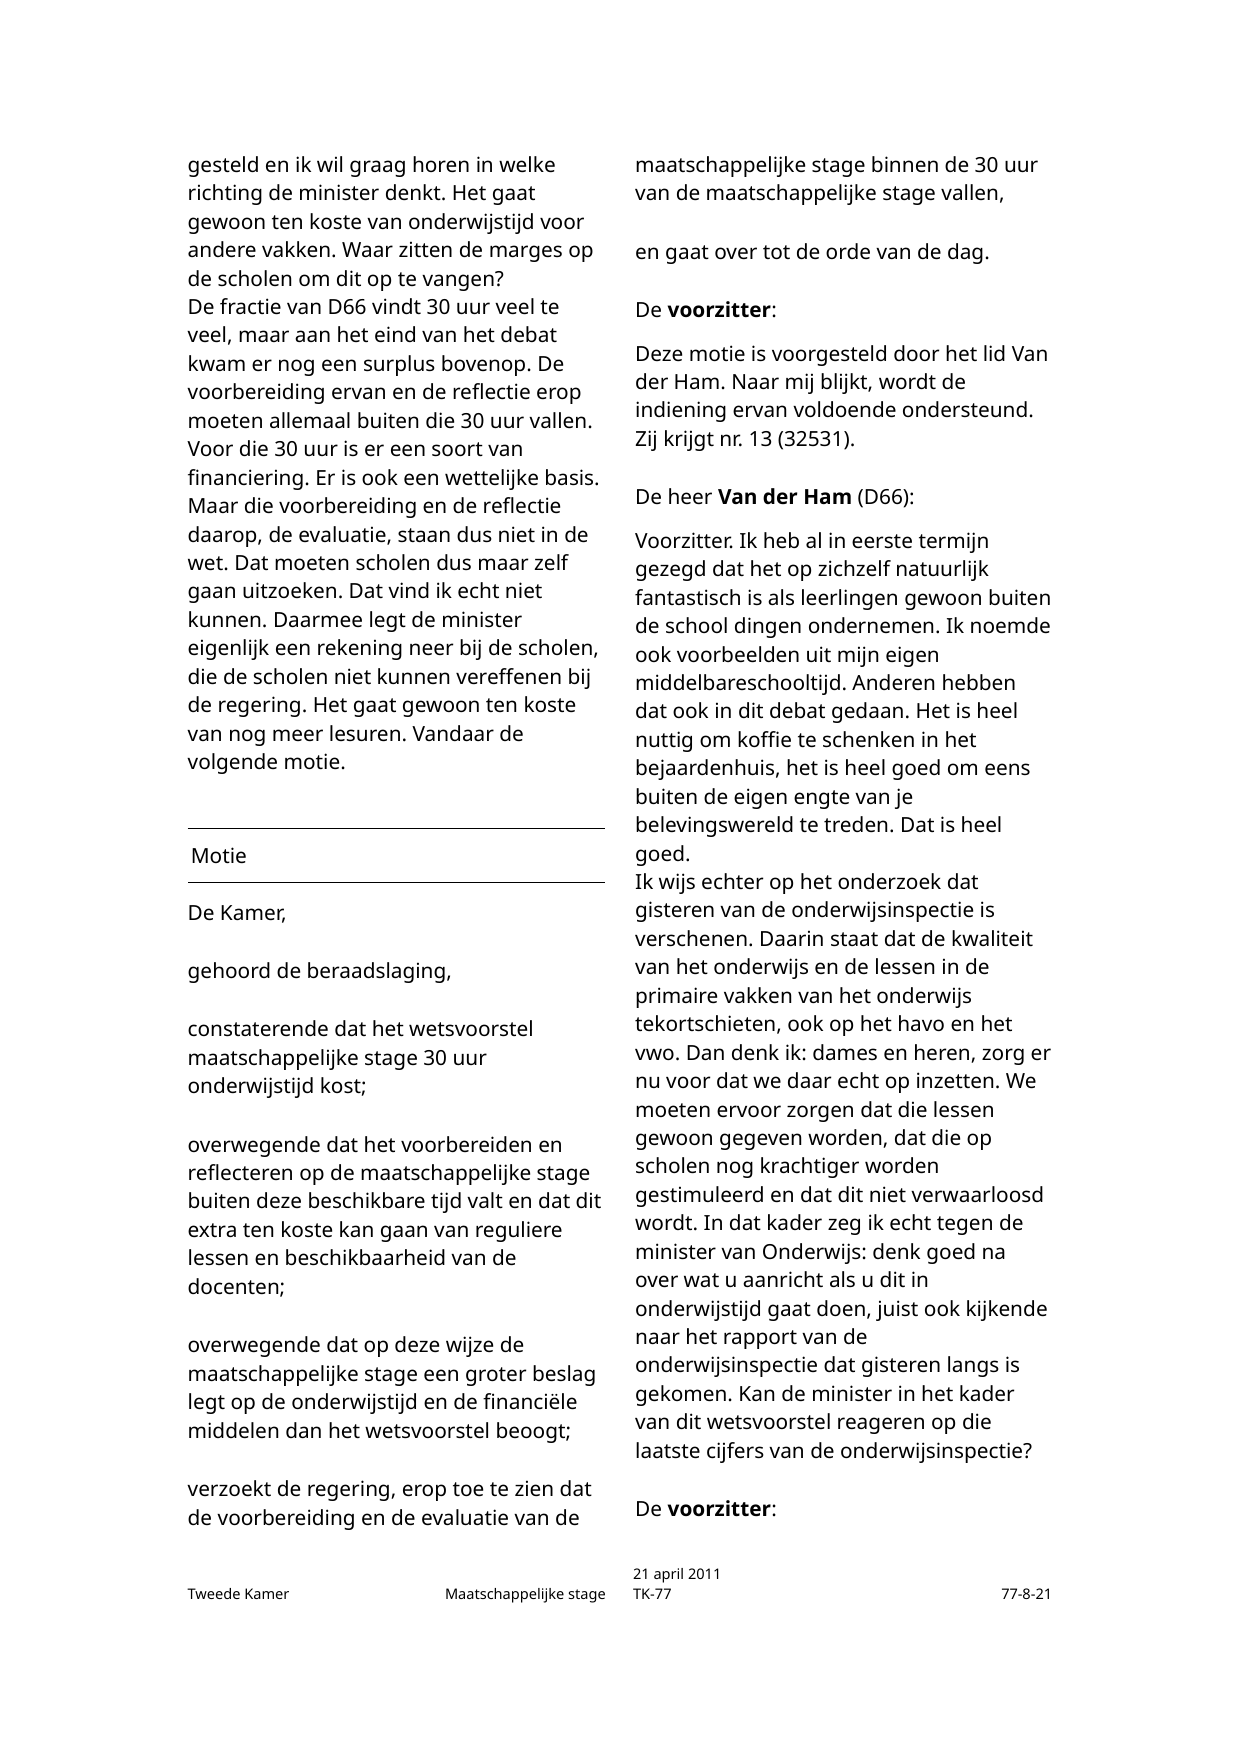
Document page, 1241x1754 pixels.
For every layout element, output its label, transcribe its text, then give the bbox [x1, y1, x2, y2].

text constaterende dat het wetsvoorstel maatschappelijke stage 30 uur onderwijstijd kost; [187, 1014, 605, 1100]
text Voorzitter. Ik heb al in eerste termijn gezegd dat het op zichzelf natuurlijk fantastisch is als leerlingen gewoon buiten de school dingen ondernemen. Ik noemde ook voorbeelden uit mijn eigen middelbareschooltijd. Anderen hebben dat ook in dit debat gedaan. Het is heel nuttig om koffie te schenken in het bejaardenhuis, het is heel goed om eens buiten de eigen engte van je belevingswereld te treden. Dat is heel goed. [635, 526, 1053, 867]
text overwegende dat het voorbereiden en reflecteren op de maatschappelijke stage buiten deze beschikbare tijd valt en dat dit extra ten koste kan gaan van reguliere lessen en beschikbaarheid van de docenten; [187, 1130, 605, 1300]
text maatschappelijke stage binnen de 30 uur van de maatschappelijke stage vallen, [635, 150, 1053, 207]
text overwegende dat op deze wijze de maatschappelijke stage een groter beslag legt op de onderwijstijd en de financiële middelen dan het wetsvoorstel beoogt; [187, 1330, 605, 1444]
text De heer Van der Ham (D66): [635, 482, 1053, 511]
text en gaat over tot de orde van de dag. [635, 237, 1053, 265]
text gesteld en ik wil graag horen in welke richting de minister denkt. Het gaat gewoon ten koste van onderwijstijd voor andere vakken. Waar zitten de marges op de scholen om dit op te vangen? [187, 150, 605, 292]
text Zij krijgt nr. 13 (32531). [635, 424, 1053, 452]
text De Kamer, [187, 898, 605, 926]
text verzoekt de regering, erop toe te zien dat de voorbereiding en de evaluatie van de [187, 1474, 605, 1531]
subtitle Motie [187, 829, 605, 883]
text Ik wijs echter op het onderzoek dat gisteren van de onderwijsinspectie is verschenen. Daarin staat dat de kwaliteit van het onderwijs en de lessen in de primaire vakken van het onderwijs tekortschieten, ook op het havo en het vwo. Dan denk ik: dames en heren, zorg er nu voor dat we daar echt op inzetten. We moeten ervoor zorgen dat die lessen gewoon gegeven worden, dat die op scholen nog krachtiger worden gestimuleerd en dat dit niet verwaarloosd wordt. In dat kader zeg ik echt tegen de minister van Onderwijs: denk goed na over wat u aanricht als u dit in onderwijstijd gaat doen, juist ook kijkende naar het rapport van de onderwijsinspectie dat gisteren langs is gekomen. Kan de minister in het kader van dit wetsvoorstel reageren op die laatste cijfers van de onderwijsinspectie? [635, 867, 1053, 1464]
text De fractie van D66 vindt 30 uur veel te veel, maar aan het eind van het debat kwam er nog een surplus bovenop. De voorbereiding ervan en de reflectie erop moeten allemaal buiten die 30 uur vallen. Voor die 30 uur is er een soort van financiering. Er is ook een wettelijke basis. Maar die voorbereiding en de reflectie daarop, de evaluatie, staan dus niet in de wet. Dat moeten scholen dus maar zelf gaan uitzoeken. Dat vind ik echt niet kunnen. Daarmee legt de minister eigenlijk een rekening neer bij de scholen, die de scholen niet kunnen vereffenen bij de regering. Het gaat gewoon ten koste van nog meer lesuren. Vandaar de volgende motie. [187, 292, 605, 776]
text De voorzitter: [635, 1494, 1053, 1523]
text De voorzitter: [635, 295, 1053, 324]
text Deze motie is voorgesteld door het lid Van der Ham. Naar mij blijkt, wordt de indiening ervan voldoende ondersteund. [635, 339, 1053, 424]
text gehoord de beraadslaging, [187, 956, 605, 984]
